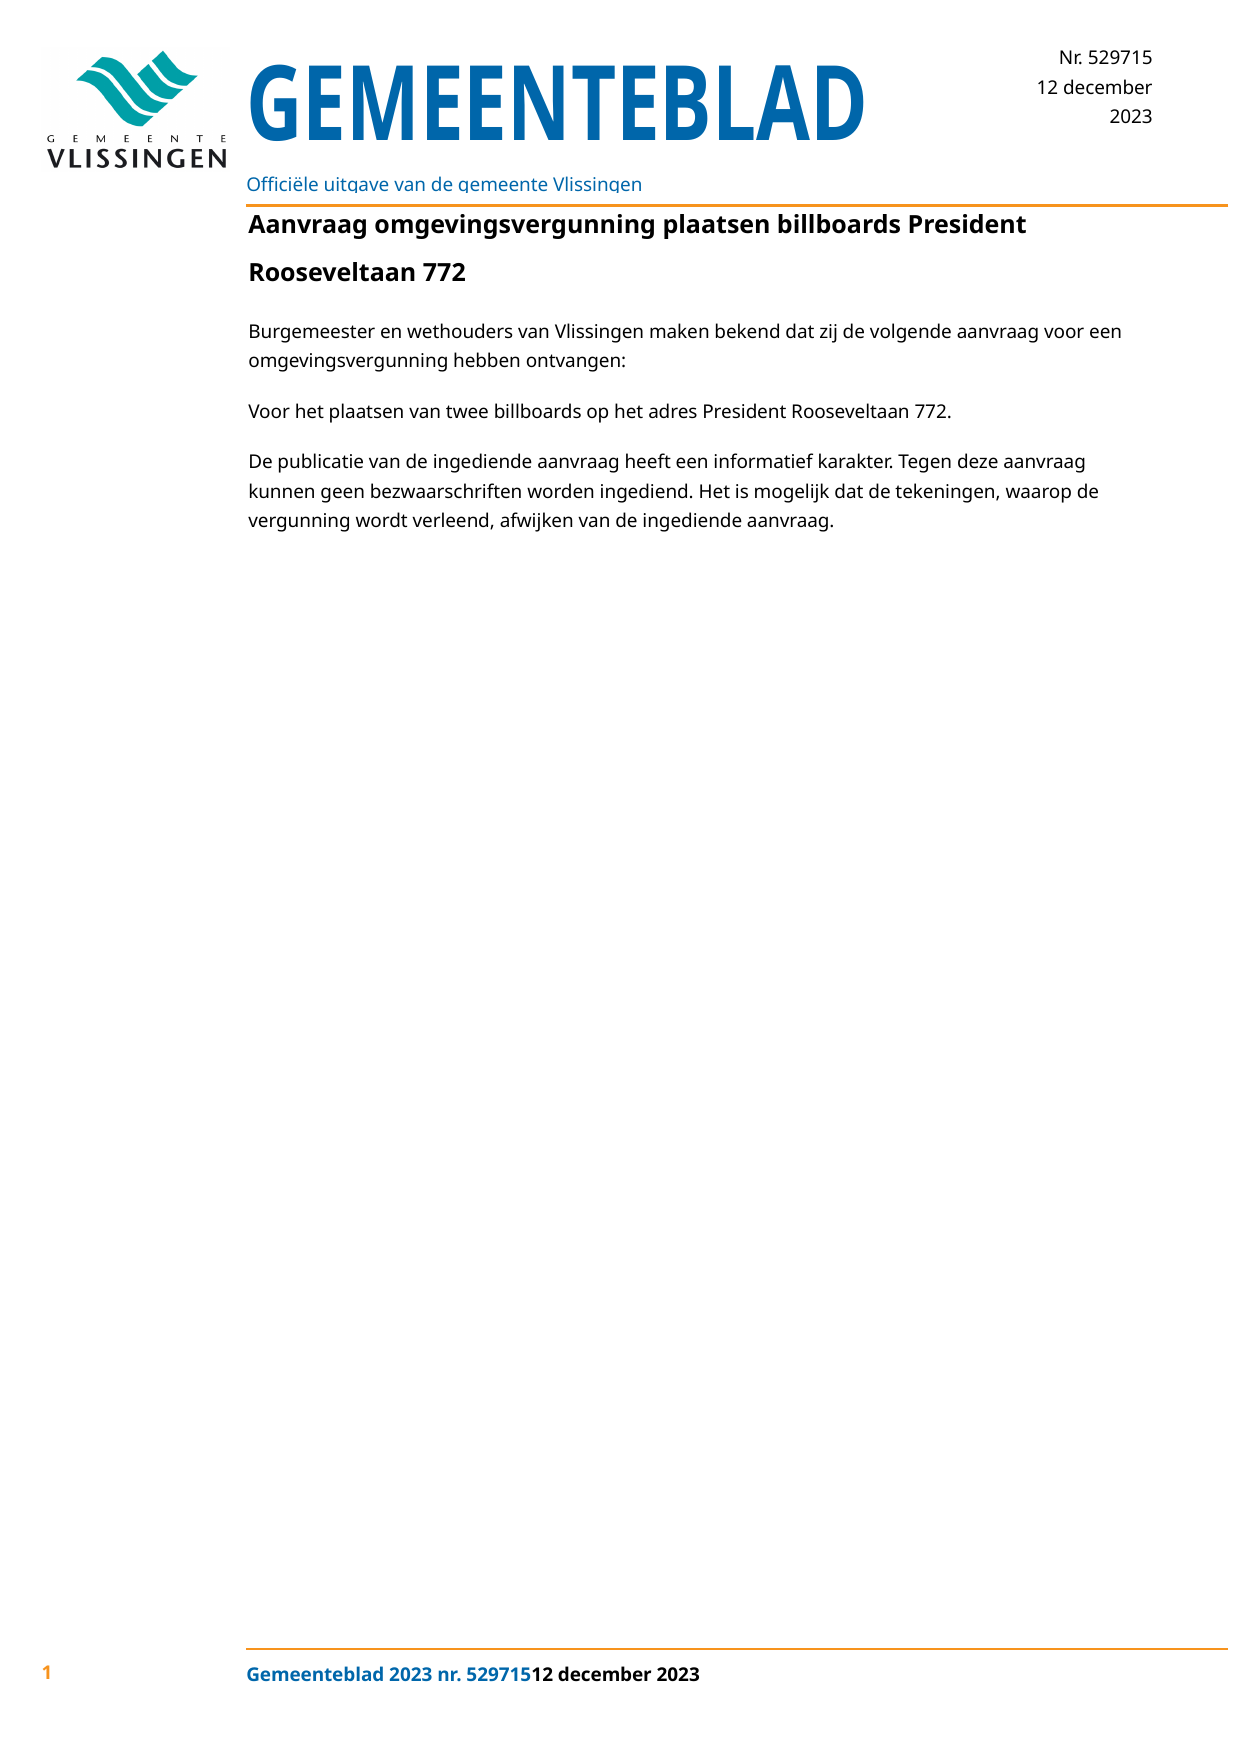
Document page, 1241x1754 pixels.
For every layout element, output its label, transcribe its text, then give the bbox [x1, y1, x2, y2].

text Aanvraag omgevingsvergunning plaatsen billboards President Rooseveltaan 772 [248, 207, 1152, 288]
text Voor het plaatsen van twee billboards op het adres President Rooseveltaan 772. [248, 398, 1152, 424]
text De publicatie van de ingediende aanvraag heeft een informatief karakter. Tegen deze aanvraag kunnen geen bezwaarschriften worden ingediend. Het is mogelijk dat de tekeningen, waarop de vergunning wordt verleend, afwijken van de ingediende aanvraag. [248, 448, 1152, 533]
text Burgemeester en wethouders van Vlissingen maken bekend dat zij de volgende aanvraag voor een omgevingsvergunning hebben ontvangen: [248, 318, 1152, 373]
picture [41, 47, 231, 172]
